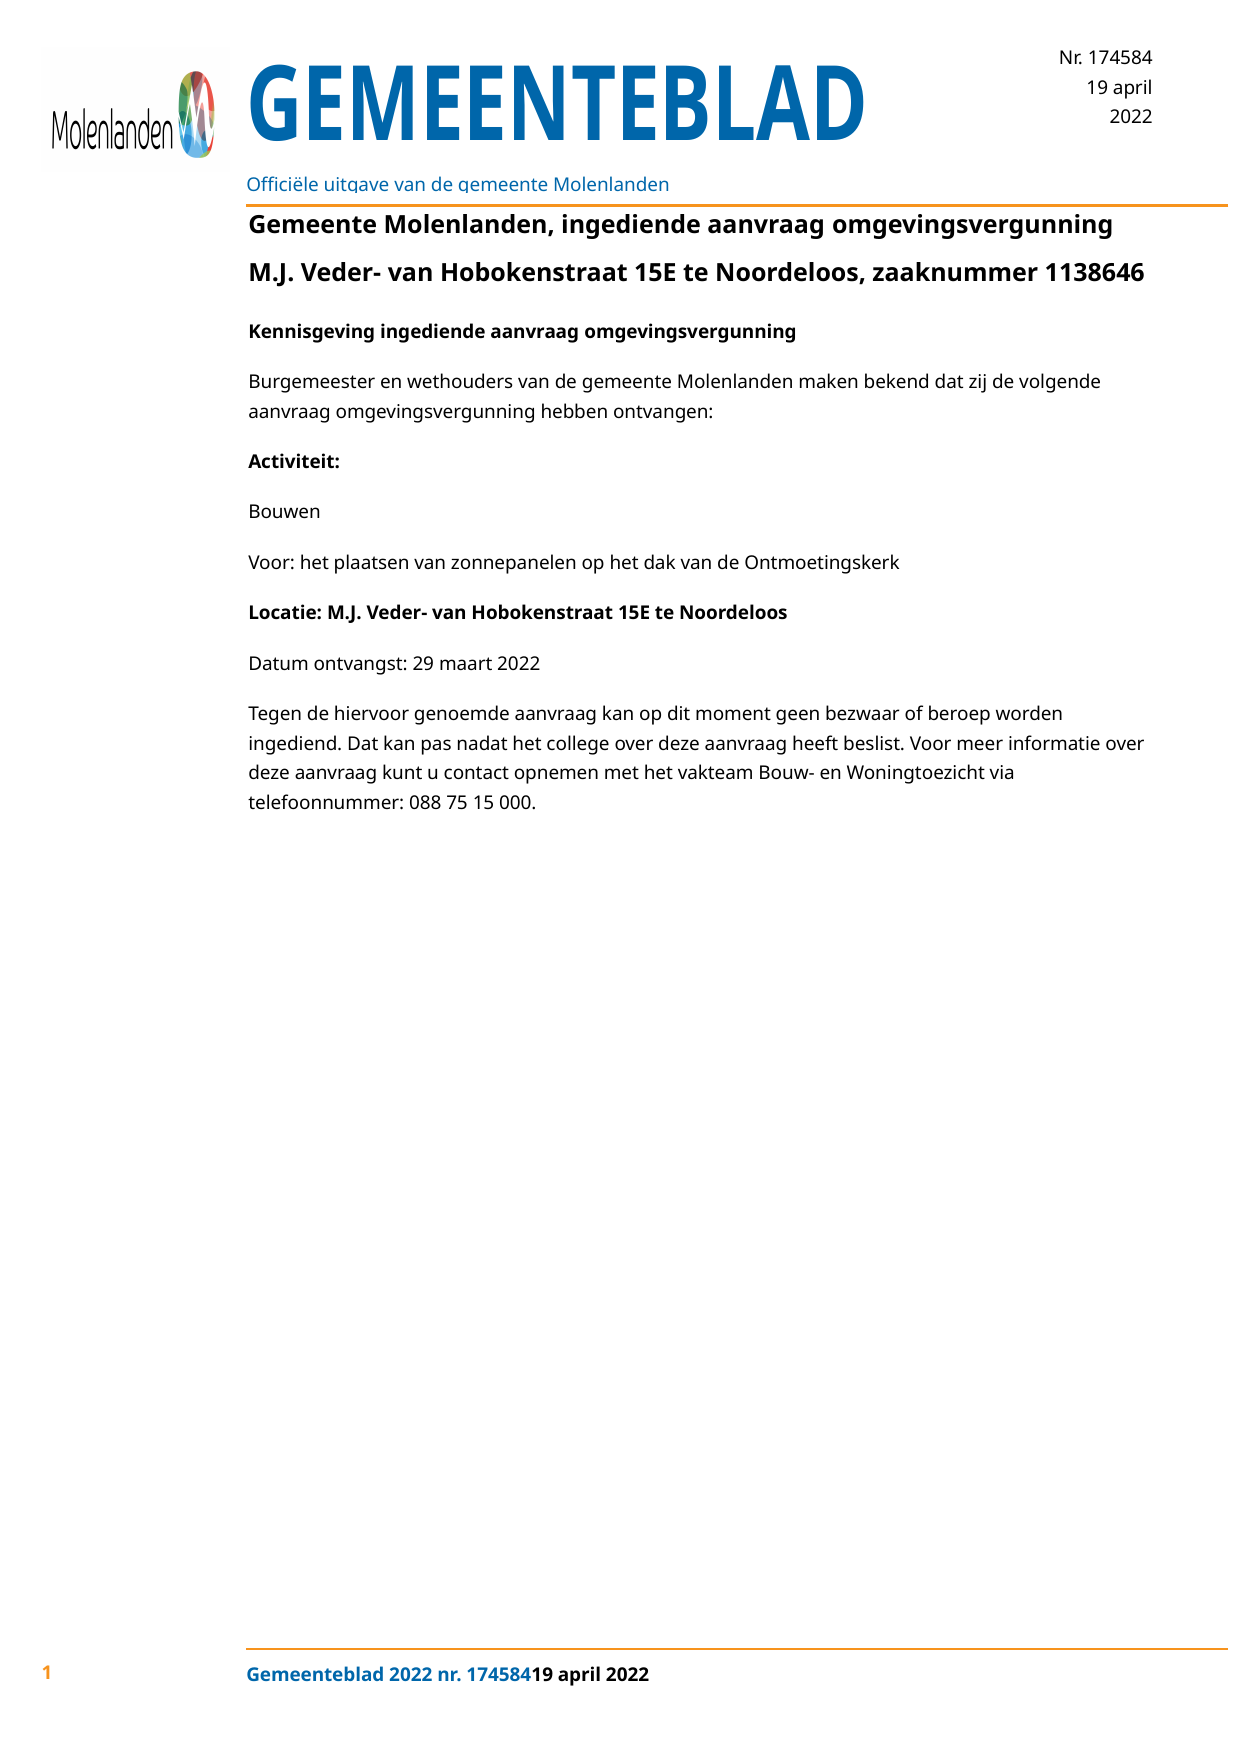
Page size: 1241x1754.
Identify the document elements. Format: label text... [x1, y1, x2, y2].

text Voor: het plaatsen van zonnepanelen op het dak van de Ontmoetingskerk [248, 549, 1152, 575]
text Kennisgeving ingediende aanvraag omgevingsvergunning [248, 318, 1152, 344]
picture [41, 47, 231, 172]
text Bouwen [248, 499, 1152, 524]
text Activiteit: [248, 448, 1152, 474]
text Gemeente Molenlanden, ingediende aanvraag omgevingsvergunning M.J. Veder- van Hobokenstraat 15E te Noordeloos, zaaknummer 1138646 [248, 207, 1152, 288]
text Datum ontvangst: 29 maart 2022 [248, 650, 1152, 676]
text Locatie: M.J. Veder- van Hobokenstraat 15E te Noordeloos [248, 599, 1152, 625]
text Tegen de hiervoor genoemde aanvraag kan op dit moment geen bezwaar of beroep worden ingediend. Dat kan pas nadat het college over deze aanvraag heeft beslist. Voor meer informatie over deze aanvraag kunt u contact opnemen met het vakteam Bouw- en Woningtoezicht via telefoonnummer: 088 75 15 000. [248, 700, 1152, 815]
text Burgemeester en wethouders van de gemeente Molenlanden maken bekend dat zij de volgende aanvraag omgevingsvergunning hebben ontvangen: [248, 368, 1152, 424]
